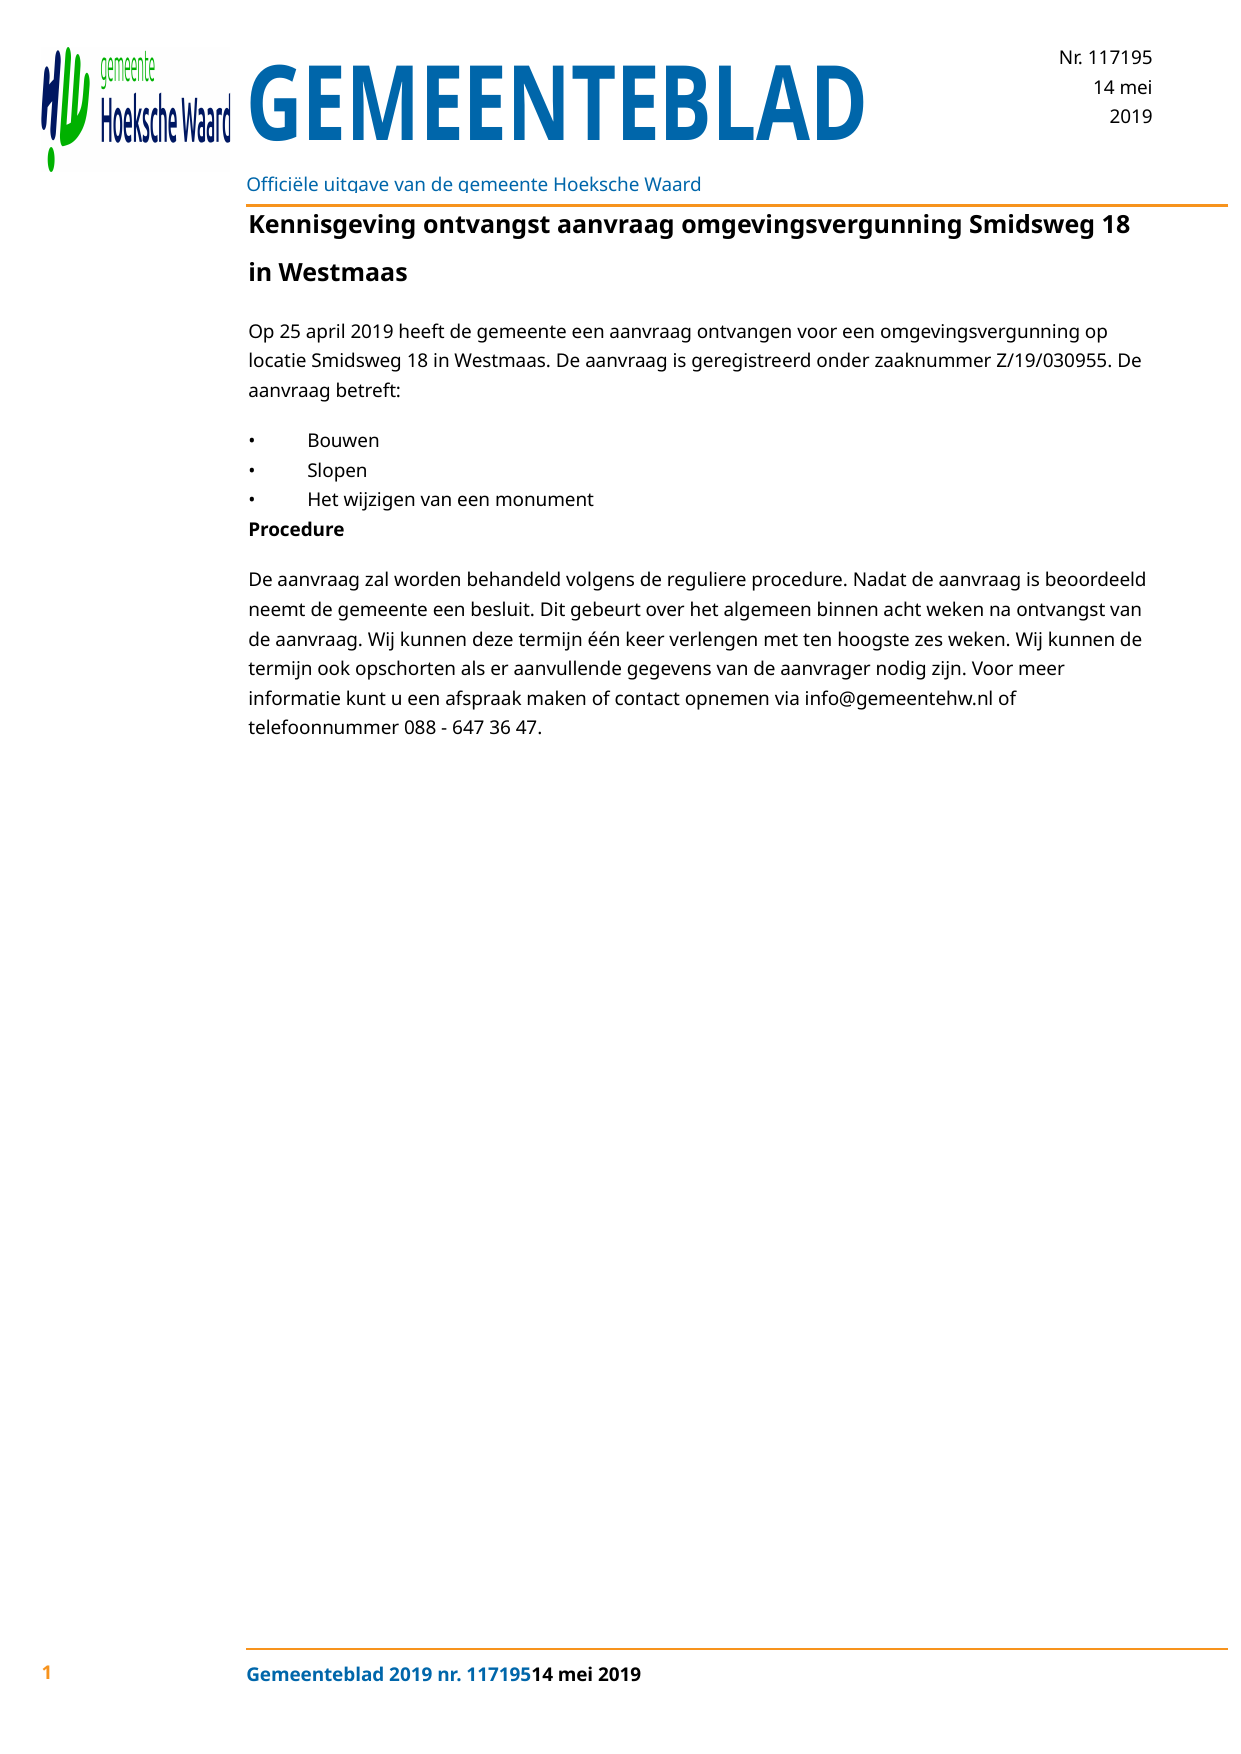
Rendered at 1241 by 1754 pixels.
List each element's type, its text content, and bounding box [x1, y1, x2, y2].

list Het wijzigen van een monument [248, 487, 1152, 512]
picture [41, 47, 231, 172]
text Kennisgeving ontvangst aanvraag omgevingsvergunning Smidsweg 18 in Westmaas [248, 207, 1152, 288]
list Bouwen [248, 427, 1152, 453]
text Op 25 april 2019 heeft de gemeente een aanvraag ontvangen voor een omgevingsvergunning op locatie Smidsweg 18 in Westmaas. De aanvraag is geregistreerd onder zaaknummer Z/19/030955. De aanvraag betreft: [248, 318, 1152, 403]
list Slopen [248, 457, 1152, 483]
text Procedure [248, 516, 1152, 542]
text De aanvraag zal worden behandeld volgens de reguliere procedure. Nadat de aanvraag is beoordeeld neemt de gemeente een besluit. Dit gebeurt over het algemeen binnen acht weken na ontvangst van de aanvraag. Wij kunnen deze termijn één keer verlengen met ten hoogste zes weken. Wij kunnen de termijn ook opschorten als er aanvullende gegevens van de aanvrager nodig zijn. Voor meer informatie kunt u een afspraak maken of contact opnemen via info@gemeentehw.nl of telefoonnummer 088 - 647 36 47. [248, 567, 1152, 740]
